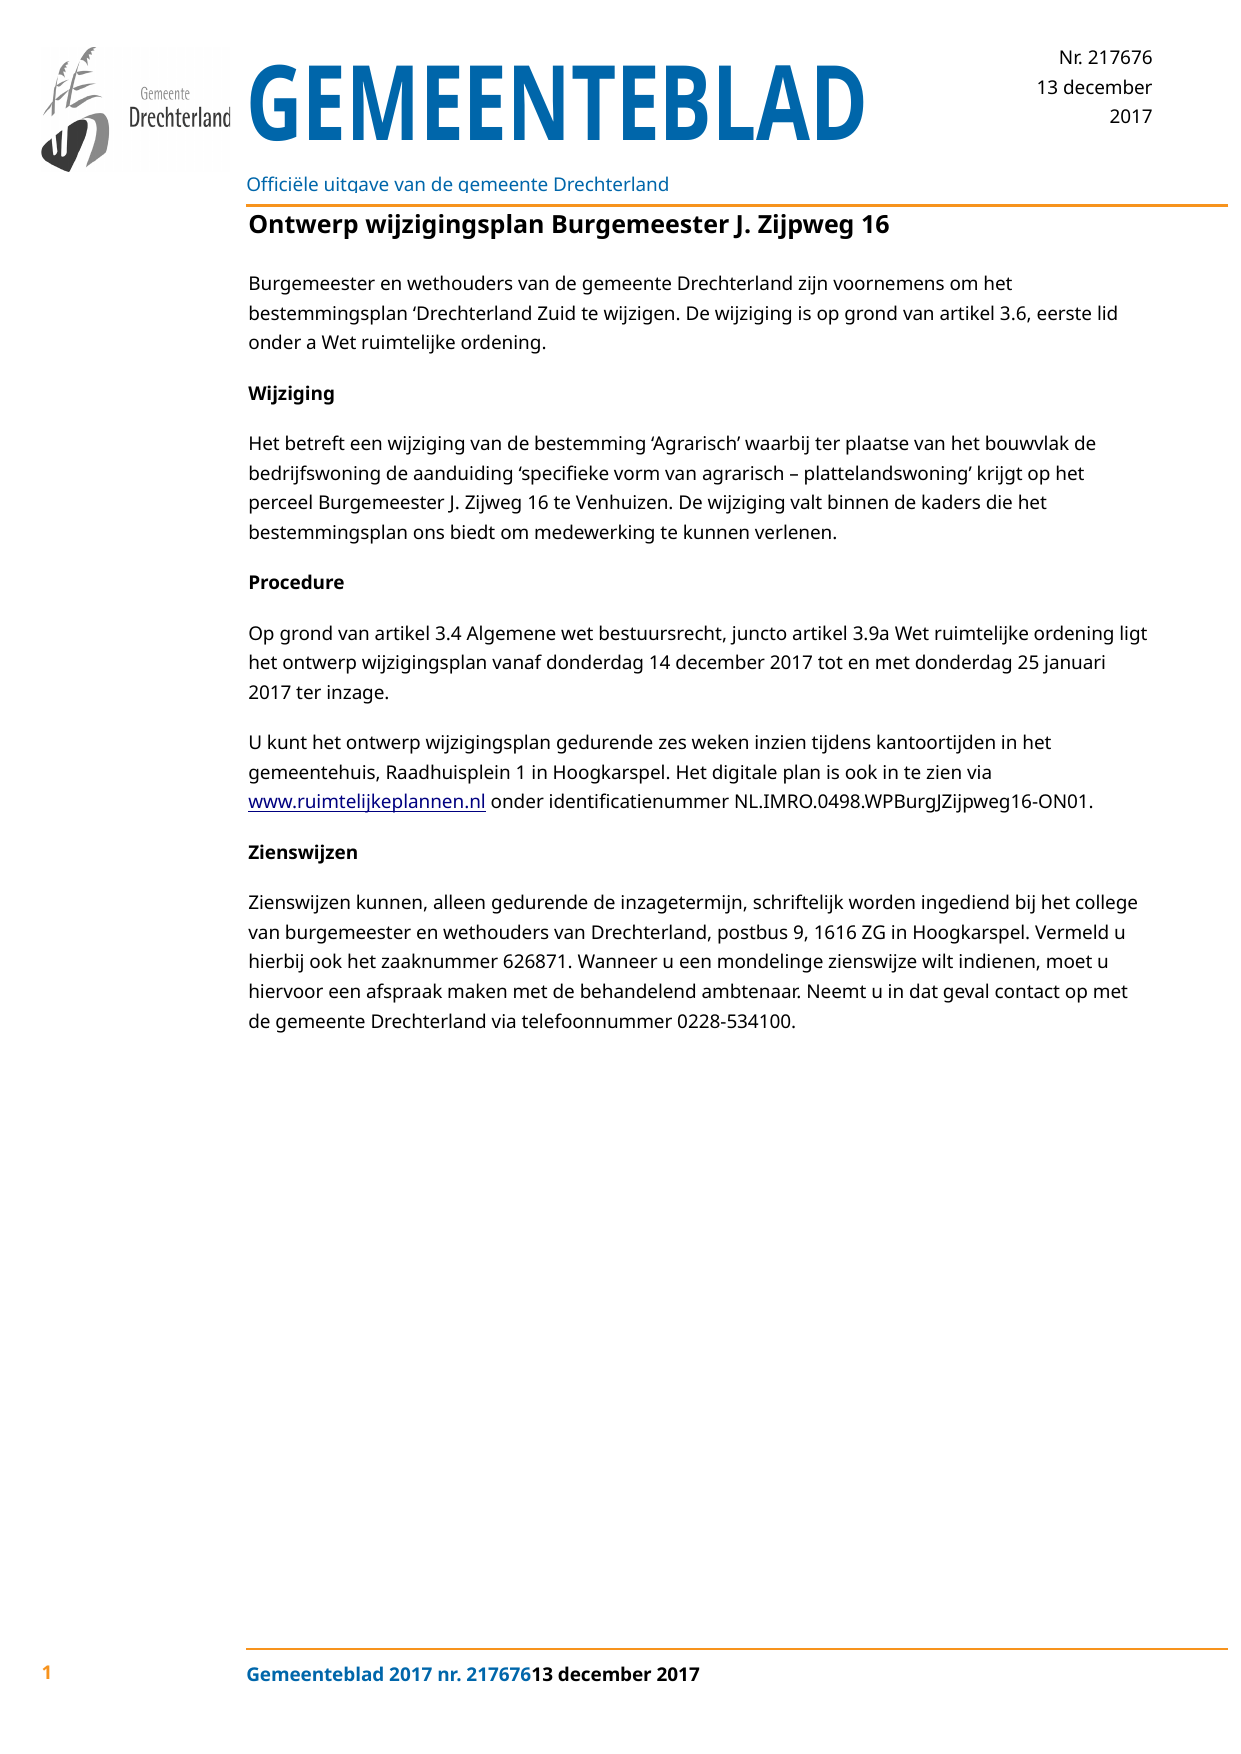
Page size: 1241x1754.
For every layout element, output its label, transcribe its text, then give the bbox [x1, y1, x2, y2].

text Zienswijzen kunnen, alleen gedurende de inzagetermijn, schriftelijk worden ingediend bij het college van burgemeester en wethouders van Drechterland, postbus 9, 1616 ZG in Hoogkarspel. Vermeld u hierbij ook het zaaknummer 626871. Wanneer u een mondelinge zienswijze wilt indienen, moet u hiervoor een afspraak maken met de behandelend ambtenaar. Neemt u in dat geval contact op met de gemeente Drechterland via telefoonnummer 0228-534100. [248, 889, 1152, 1033]
text Wijziging [248, 380, 1152, 406]
text U kunt het ontwerp wijzigingsplan gedurende zes weken inzien tijdens kantoortijden in het gemeentehuis, Raadhuisplein 1 in Hoogkarspel. Het digitale plan is ook in te zien via www.ruimtelijkeplannen.nl onder identificatienummer NL.IMRO.0498.WPBurgJZijpweg16-ON01. [248, 729, 1152, 814]
text Procedure [248, 569, 1152, 595]
text Het betreft een wijziging van de bestemming ‘Agrarisch’ waarbij ter plaatse van het bouwvlak de bedrijfswoning de aanduiding ‘specifieke vorm van agrarisch – plattelandswoning’ krijgt op het perceel Burgemeester J. Zijweg 16 te Venhuizen. De wijziging valt binnen de kaders die het bestemmingsplan ons biedt om medewerking te kunnen verlenen. [248, 430, 1152, 545]
text Ontwerp wijzigingsplan Burgemeester J. Zijpweg 16 [248, 207, 1152, 241]
text Op grond van artikel 3.4 Algemene wet bestuursrecht, juncto artikel 3.9a Wet ruimtelijke ordening ligt het ontwerp wijzigingsplan vanaf donderdag 14 december 2017 tot en met donderdag 25 januari 2017 ter inzage. [248, 620, 1152, 705]
text Zienswijzen [248, 839, 1152, 865]
picture [41, 47, 231, 172]
text Burgemeester en wethouders van de gemeente Drechterland zijn voornemens om het bestemmingsplan ‘Drechterland Zuid te wijzigen. De wijziging is op grond van artikel 3.6, eerste lid onder a Wet ruimtelijke ordening. [248, 270, 1152, 355]
